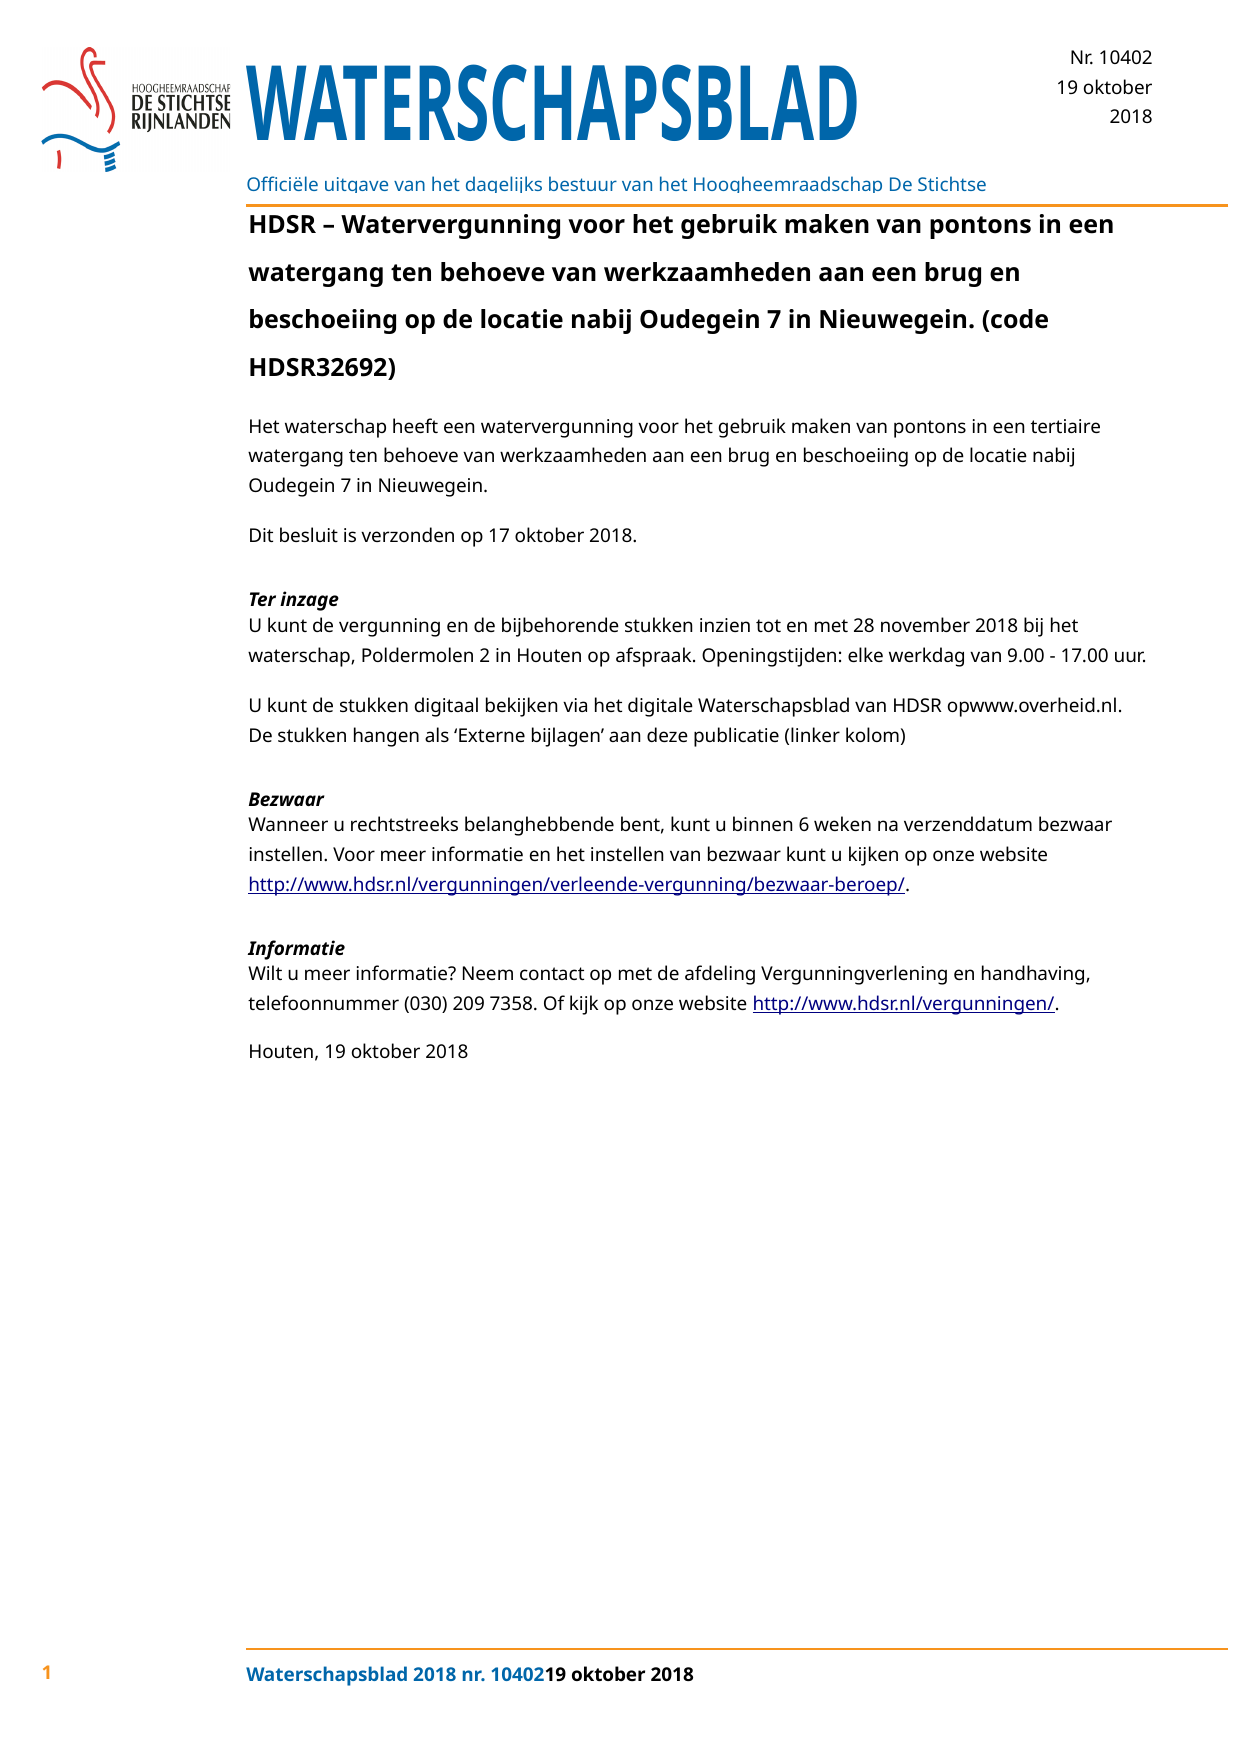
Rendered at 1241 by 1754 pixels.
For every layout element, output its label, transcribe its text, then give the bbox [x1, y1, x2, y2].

text U kunt de stukken digitaal bekijken via het digitale Waterschapsblad van HDSR opwww.overheid.nl. De stukken hangen als ‘Externe bijlagen’ aan deze publicatie (linker kolom) [248, 692, 1152, 748]
picture [41, 47, 231, 172]
text Wilt u meer informatie? Neem contact op met de afdeling Vergunningverlening en handhaving, telefoonnummer (030) 209 7358. Of kijk op onze website http://www.hdsr.nl/vergunningen/. [248, 961, 1152, 1016]
text U kunt de vergunning en de bijbehorende stukken inzien tot en met 28 november 2018 bij het waterschap, Poldermolen 2 in Houten op afspraak. Openingstijden: elke werkdag van 9.00 - 17.00 uur. [248, 612, 1152, 668]
text Houten, 19 oktober 2018 [248, 1038, 1152, 1064]
text Informatie [248, 935, 1152, 961]
text HDSR – Watervergunning voor het gebruik maken van pontons in een watergang ten behoeve van werkzaamheden aan een brug en beschoeiing op de locatie nabij Oudegein 7 in Nieuwegein. (code HDSR32692) [248, 207, 1152, 384]
text Het waterschap heeft een watervergunning voor het gebruik maken van pontons in een tertiaire watergang ten behoeve van werkzaamheden aan een brug en beschoeiing op de locatie nabij Oudegein 7 in Nieuwegein. [248, 413, 1152, 498]
text Ter inzage [248, 587, 1152, 612]
text Bezwaar [248, 786, 1152, 812]
text Dit besluit is verzonden op 17 oktober 2018. [248, 523, 1152, 548]
text Wanneer u rechtstreeks belanghebbende bent, kunt u binnen 6 weken na verzenddatum bezwaar instellen. Voor meer informatie en het instellen van bezwaar kunt u kijken op onze website http://www.hdsr.nl/vergunningen/verleende-vergunning/bezwaar-beroep/. [248, 812, 1152, 897]
